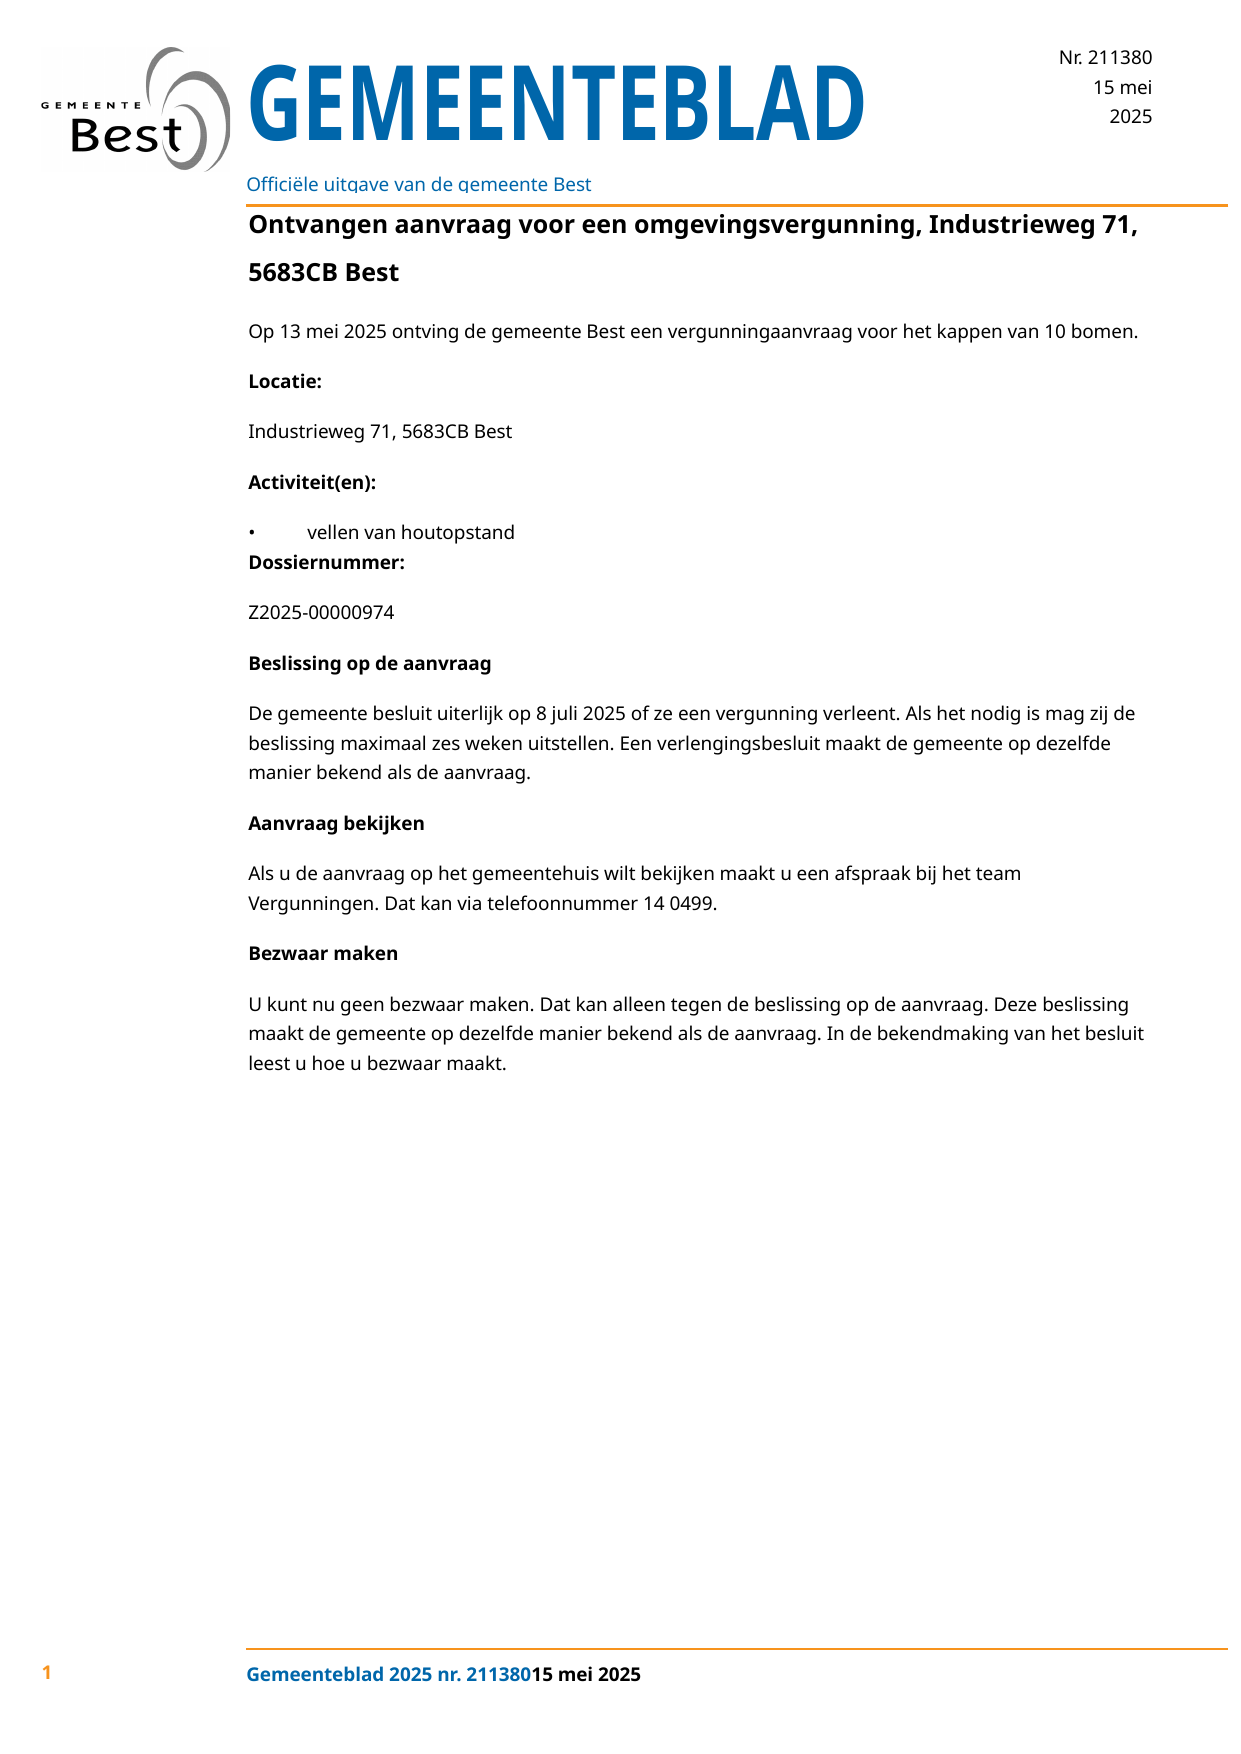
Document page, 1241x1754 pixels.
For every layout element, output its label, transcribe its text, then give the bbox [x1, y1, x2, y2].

text Bezwaar maken [248, 940, 1152, 966]
text Activiteit(en): [248, 469, 1152, 495]
picture [41, 47, 231, 172]
text Op 13 mei 2025 ontving de gemeente Best een vergunningaanvraag voor het kappen van 10 bomen. [248, 318, 1152, 344]
text U kunt nu geen bezwaar maken. Dat kan alleen tegen de beslissing op de aanvraag. Deze beslissing maakt de gemeente op dezelfde manier bekend als de aanvraag. In de bekendmaking van het besluit leest u hoe u bezwaar maakt. [248, 991, 1152, 1076]
text Ontvangen aanvraag voor een omgevingsvergunning, Industrieweg 71, 5683CB Best [248, 207, 1152, 288]
text Aanvraag bekijken [248, 810, 1152, 836]
text De gemeente besluit uiterlijk op 8 juli 2025 of ze een vergunning verleent. Als het nodig is mag zij de beslissing maximaal zes weken uitstellen. Een verlengingsbesluit maakt de gemeente op dezelfde manier bekend als de aanvraag. [248, 700, 1152, 785]
list vellen van houtopstand [248, 519, 1152, 545]
text Z2025-00000974 [248, 599, 1152, 625]
text Locatie: [248, 368, 1152, 394]
text Dossiernummer: [248, 549, 1152, 575]
text Beslissing op de aanvraag [248, 650, 1152, 676]
text Als u de aanvraag op het gemeentehuis wilt bekijken maakt u een afspraak bij het team Vergunningen. Dat kan via telefoonnummer 14 0499. [248, 860, 1152, 916]
text Industrieweg 71, 5683CB Best [248, 419, 1152, 444]
